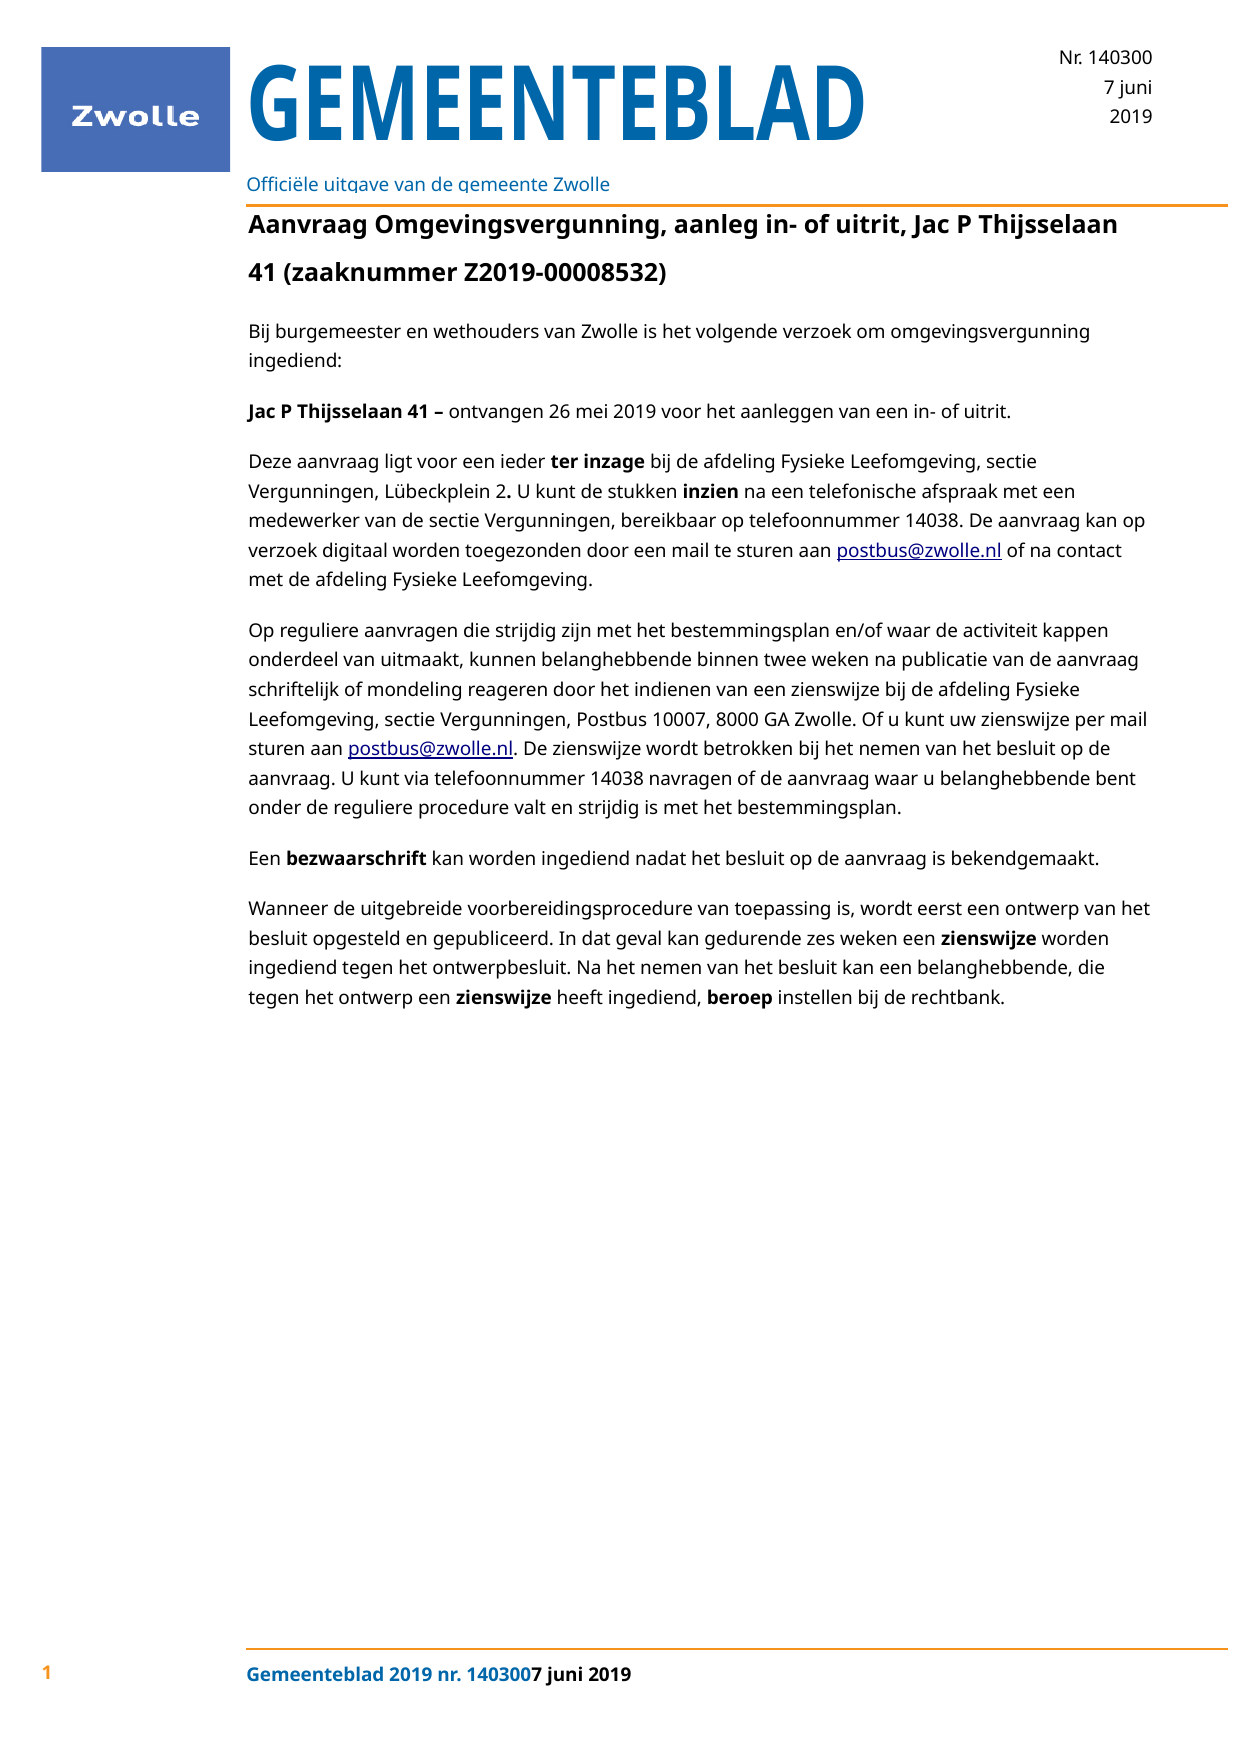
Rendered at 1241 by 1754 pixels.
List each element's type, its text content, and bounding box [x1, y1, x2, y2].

text Bij burgemeester en wethouders van Zwolle is het volgende verzoek om omgevingsvergunning ingediend: [248, 318, 1152, 373]
text Op reguliere aanvragen die strijdig zijn met het bestemmingsplan en/of waar de activiteit kappen onderdeel van uitmaakt, kunnen belanghebbende binnen twee weken na publicatie van de aanvraag schriftelijk of mondeling reageren door het indienen van een zienswijze bij de afdeling Fysieke Leefomgeving, sectie Vergunningen, Postbus 10007, 8000 GA Zwolle. Of u kunt uw zienswijze per mail sturen aan postbus@zwolle.nl. De zienswijze wordt betrokken bij het nemen van het besluit op de aanvraag. U kunt via telefoonnummer 14038 navragen of de aanvraag waar u belanghebbende bent onder de reguliere procedure valt en strijdig is met het bestemmingsplan. [248, 617, 1152, 820]
text Deze aanvraag ligt voor een ieder ter inzage bij de afdeling Fysieke Leefomgeving, sectie Vergunningen, Lübeckplein 2. U kunt de stukken inzien na een telefonische afspraak met een medewerker van de sectie Vergunningen, bereikbaar op telefoonnummer 14038. De aanvraag kan op verzoek digitaal worden toegezonden door een mail te sturen aan postbus@zwolle.nl of na contact met de afdeling Fysieke Leefomgeving. [248, 448, 1152, 592]
text Aanvraag Omgevingsvergunning, aanleg in- of uitrit, Jac P Thijsselaan 41 (zaaknummer Z2019-00008532) [248, 207, 1152, 288]
text Jac P Thijsselaan 41 – ontvangen 26 mei 2019 voor het aanleggen van een in- of uitrit. [248, 398, 1152, 424]
text Een bezwaarschrift kan worden ingediend nadat het besluit op de aanvraag is bekendgemaakt. [248, 845, 1152, 871]
text Wanneer de uitgebreide voorbereidingsprocedure van toepassing is, wordt eerst een ontwerp van het besluit opgesteld en gepubliceerd. In dat geval kan gedurende zes weken een zienswijze worden ingediend tegen het ontwerpbesluit. Na het nemen van het besluit kan een belanghebbende, die tegen het ontwerp een zienswijze heeft ingediend, beroep instellen bij de rechtbank. [248, 895, 1152, 1010]
picture [41, 47, 231, 172]
